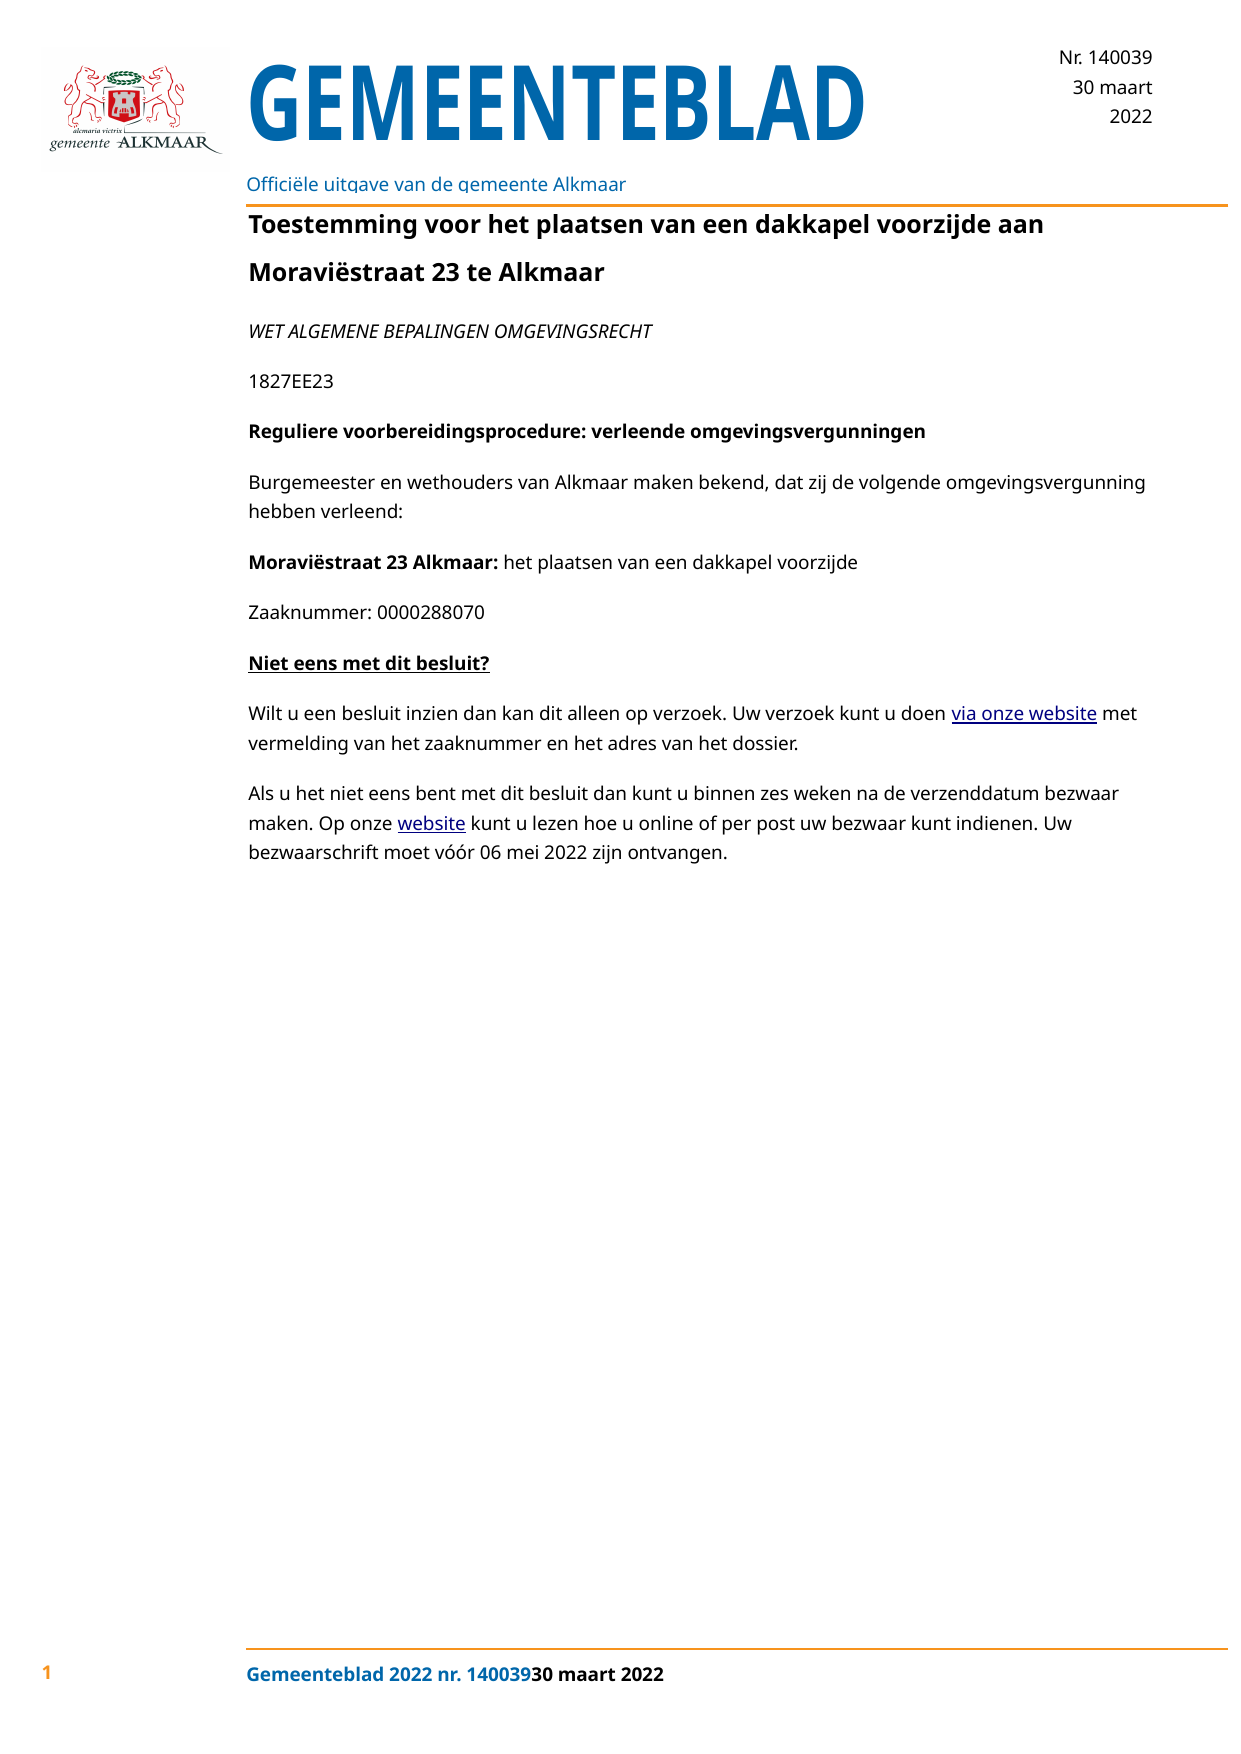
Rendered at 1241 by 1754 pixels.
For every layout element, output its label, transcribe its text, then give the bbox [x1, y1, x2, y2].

text Wilt u een besluit inzien dan kan dit alleen op verzoek. Uw verzoek kunt u doen via onze website met vermelding van het zaaknummer en het adres van het dossier. [248, 700, 1152, 756]
text Toestemming voor het plaatsen van een dakkapel voorzijde aan Moraviëstraat 23 te Alkmaar [248, 207, 1152, 288]
text Burgemeester en wethouders van Alkmaar maken bekend, dat zij de volgende omgevingsvergunning hebben verleend: [248, 469, 1152, 524]
text Reguliere voorbereidingsprocedure: verleende omgevingsvergunningen [248, 419, 1152, 444]
text Zaaknummer: 0000288070 [248, 599, 1152, 625]
text Niet eens met dit besluit? [248, 650, 1152, 676]
text Als u het niet eens bent met dit besluit dan kunt u binnen zes weken na de verzenddatum bezwaar maken. Op onze website kunt u lezen hoe u online of per post uw bezwaar kunt indienen. Uw bezwaarschrift moet vóór 06 mei 2022 zijn ontvangen. [248, 780, 1152, 865]
picture [41, 47, 231, 172]
text WET ALGEMENE BEPALINGEN OMGEVINGSRECHT [248, 318, 1152, 344]
text Moraviëstraat 23 Alkmaar: het plaatsen van een dakkapel voorzijde [248, 549, 1152, 575]
text 1827EE23 [248, 368, 1152, 394]
